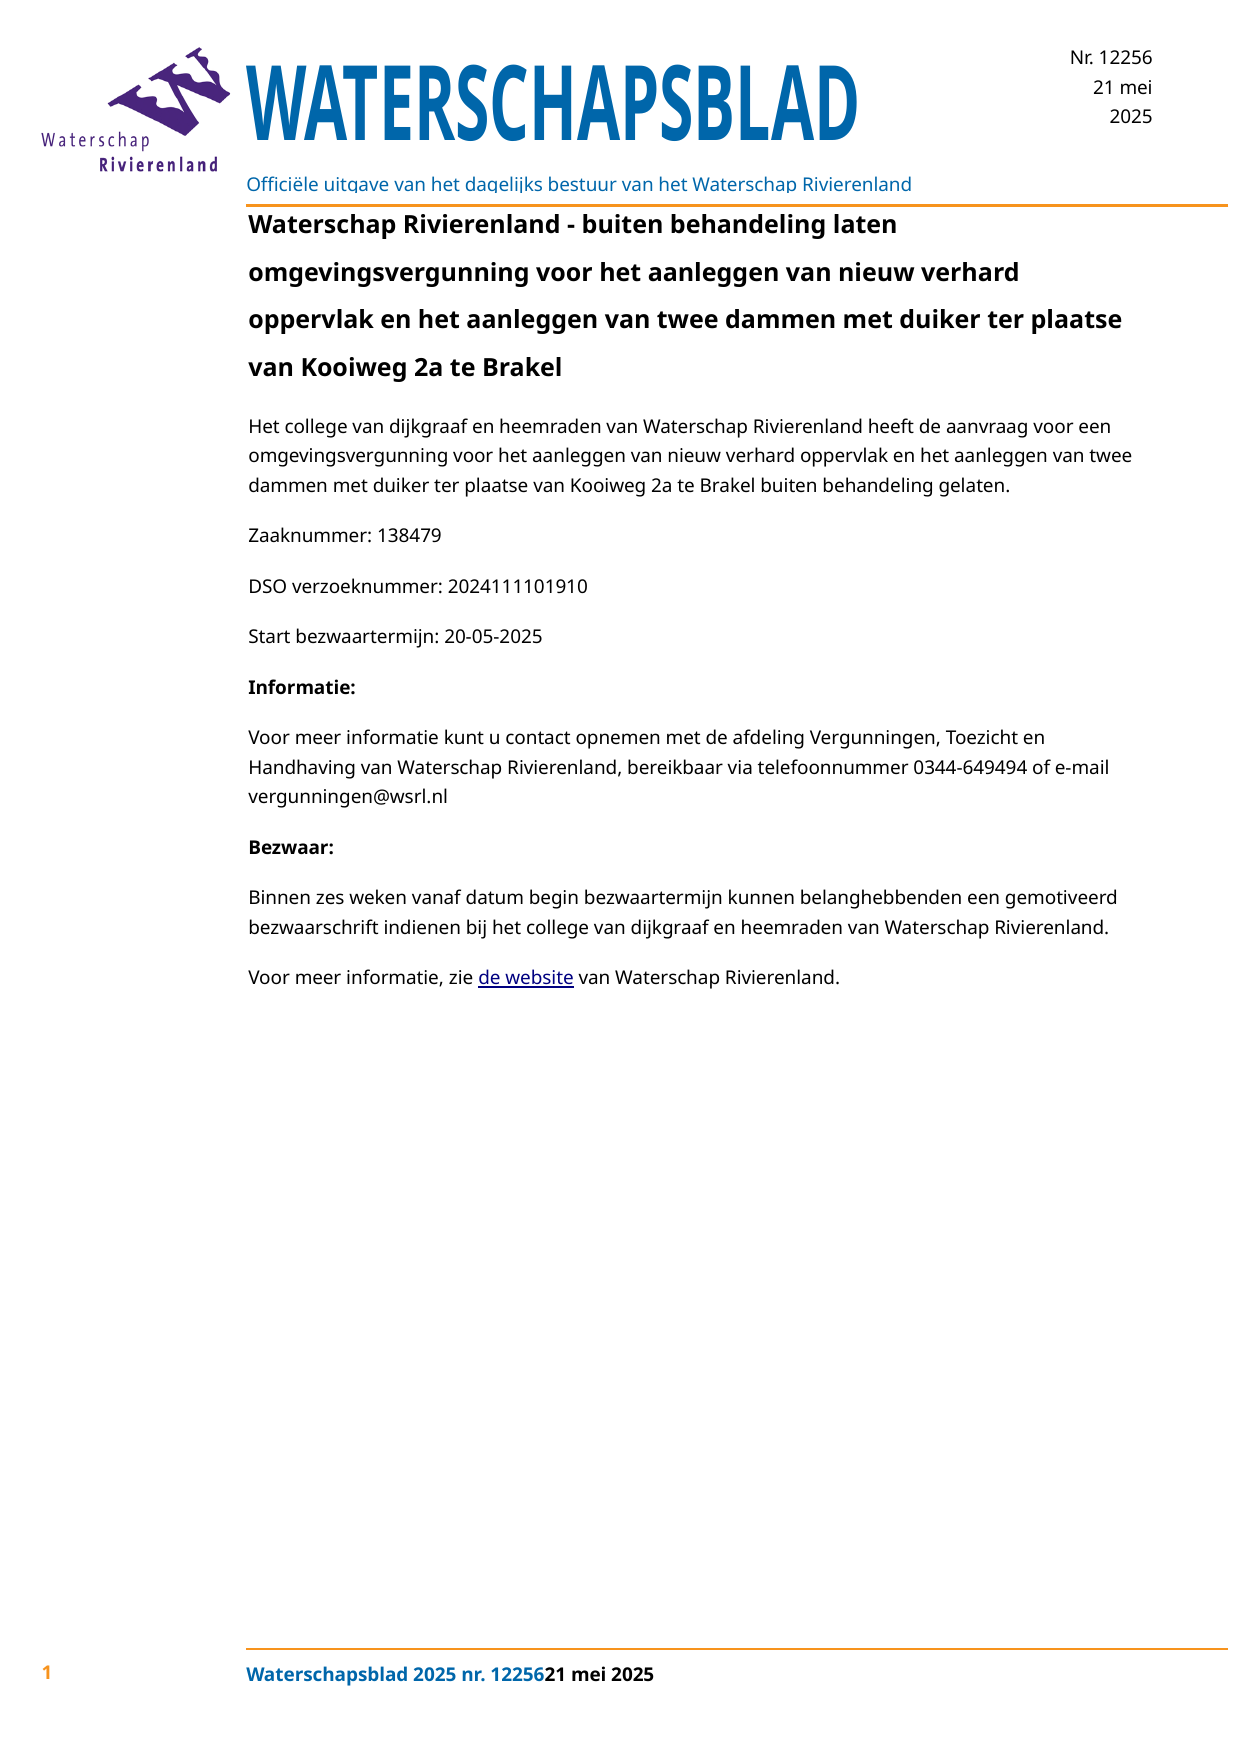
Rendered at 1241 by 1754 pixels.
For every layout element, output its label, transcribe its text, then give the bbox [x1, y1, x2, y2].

text Voor meer informatie kunt u contact opnemen met de afdeling Vergunningen, Toezicht en Handhaving van Waterschap Rivierenland, bereikbaar via telefoonnummer 0344-649494 of e-mail vergunningen@wsrl.nl [248, 724, 1152, 809]
picture [41, 47, 231, 172]
text Informatie: [248, 674, 1152, 700]
text DSO verzoeknummer: 2024111101910 [248, 573, 1152, 599]
text Zaaknummer: 138479 [248, 523, 1152, 548]
text Bezwaar: [248, 834, 1152, 860]
text Waterschap Rivierenland - buiten behandeling laten omgevingsvergunning voor het aanleggen van nieuw verhard oppervlak en het aanleggen van twee dammen met duiker ter plaatse van Kooiweg 2a te Brakel [248, 207, 1152, 384]
text Voor meer informatie, zie de website van Waterschap Rivierenland. [248, 964, 1152, 990]
text Het college van dijkgraaf en heemraden van Waterschap Rivierenland heeft de aanvraag voor een omgevingsvergunning voor het aanleggen van nieuw verhard oppervlak en het aanleggen van twee dammen met duiker ter plaatse van Kooiweg 2a te Brakel buiten behandeling gelaten. [248, 413, 1152, 498]
text Binnen zes weken vanaf datum begin bezwaartermijn kunnen belanghebbenden een gemotiveerd bezwaarschrift indienen bij het college van dijkgraaf en heemraden van Waterschap Rivierenland. [248, 884, 1152, 940]
text Start bezwaartermijn: 20-05-2025 [248, 623, 1152, 649]
